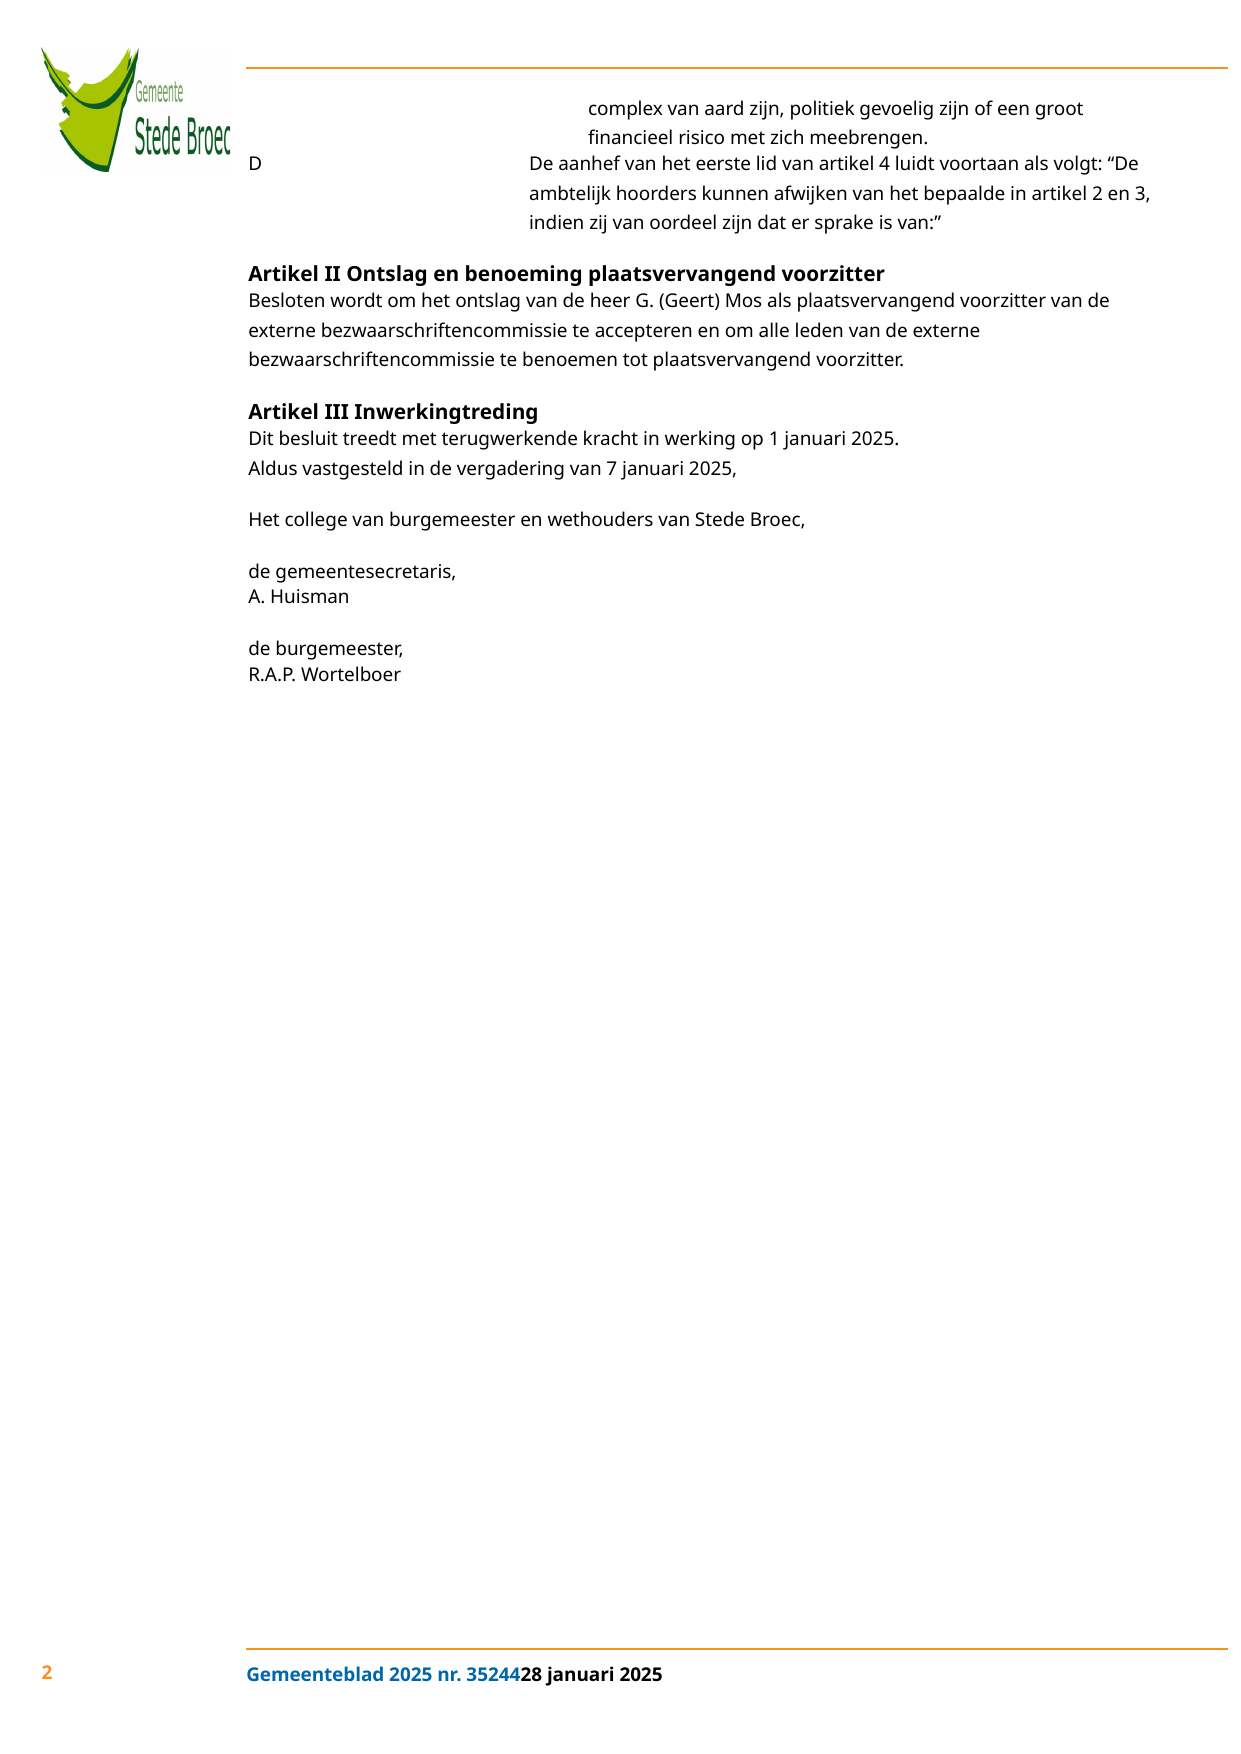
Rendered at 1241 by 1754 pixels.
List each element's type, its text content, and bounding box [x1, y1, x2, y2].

text Artikel III Inwerkingtreding [248, 397, 1152, 426]
table_cell De aanhef van het eerste lid van artikel 4 luidt voortaan als volgt: “De ambtelijk hoorders kunnen afwijken van het bepaalde in artikel 2 en 3, indien zij van oordeel zijn dat er sprake is van:” [529, 150, 1152, 235]
text A. Huisman [248, 584, 1152, 609]
text Besloten wordt om het ontslag van de heer G. (Geert) Mos als plaatsvervangend voorzitter van de externe bezwaarschriftencommissie te accepteren en om alle leden van de externe bezwaarschriftencommissie te benoemen tot plaatsvervangend voorzitter. [248, 287, 1152, 372]
table_cell [248, 95, 529, 150]
text Het college van burgemeester en wethouders van Stede Broec, [248, 507, 1152, 532]
text R.A.P. Wortelboer [248, 661, 1152, 687]
text de burgemeester, [248, 635, 1152, 661]
text Aldus vastgesteld in de vergadering van 7 januari 2025, [248, 455, 1152, 481]
table_cell D [248, 150, 529, 235]
text Artikel II Ontslag en benoeming plaatsvervangend voorzitter [248, 259, 1152, 287]
text Dit besluit treedt met terugwerkende kracht in werking op 1 januari 2025. [248, 426, 1152, 451]
text de gemeentesecretaris, [248, 558, 1152, 584]
table_cell complex van aard zijn, politiek gevoelig zijn of een groot financieel risico met zich meebrengen. [529, 95, 1152, 150]
picture [41, 47, 231, 172]
